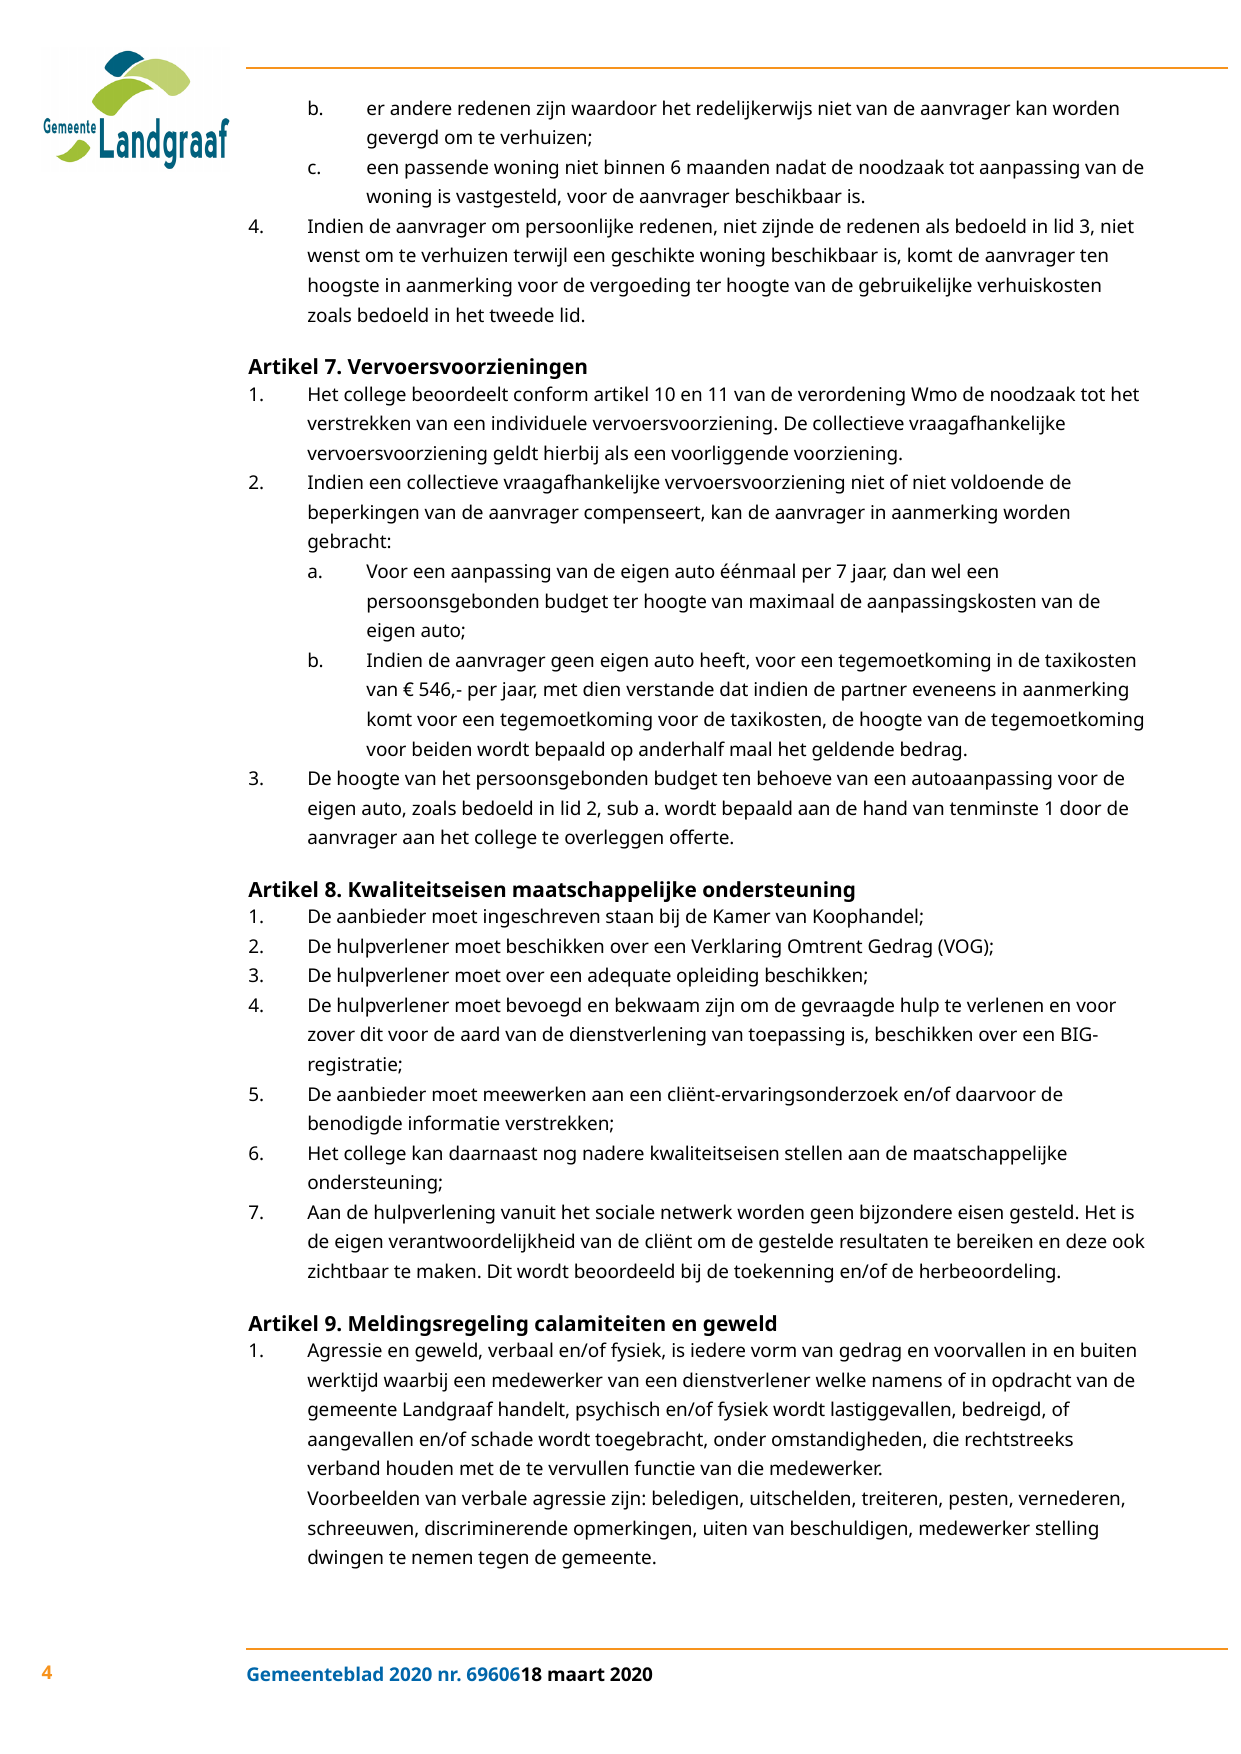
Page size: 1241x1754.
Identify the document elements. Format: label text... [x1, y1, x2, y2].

list Indien de aanvrager geen eigen auto heeft, voor een tegemoetkoming in de taxikosten van € 546,- per jaar, met dien verstande dat indien de partner eveneens in aanmerking komt voor een tegemoetkoming voor de taxikosten, de hoogte van de tegemoetkoming voor beiden wordt bepaald op anderhalf maal het geldende bedrag. [307, 647, 1152, 761]
list Aan de hulpverlening vanuit het sociale netwerk worden geen bijzondere eisen gesteld. Het is de eigen verantwoordelijkheid van de cliënt om de gestelde resultaten te bereiken en deze ook zichtbaar te maken. Dit wordt beoordeeld bij de toekenning en/of de herbeoordeling. [248, 1199, 1152, 1284]
list er andere redenen zijn waardoor het redelijkerwijs niet van de aanvrager kan worden gevergd om te verhuizen; [307, 95, 1152, 150]
list Indien de aanvrager om persoonlijke redenen, niet zijnde de redenen als bedoeld in lid 3, niet wenst om te verhuizen terwijl een geschikte woning beschikbaar is, komt de aanvrager ten hoogste in aanmerking voor de vergoeding ter hoogte van de gebruikelijke verhuiskosten zoals bedoeld in het tweede lid. [248, 213, 1152, 328]
list De hulpverlener moet over een adequate opleiding beschikken; [248, 962, 1152, 988]
list een passende woning niet binnen 6 maanden nadat de noodzaak tot aanpassing van de woning is vastgesteld, voor de aanvrager beschikbaar is. [307, 154, 1152, 209]
list De hulpverlener moet bevoegd en bekwaam zijn om de gevraagde hulp te verlenen en voor zover dit voor de aard van de dienstverlening van toepassing is, beschikken over een BIG- registratie; [248, 992, 1152, 1077]
list Het college kan daarnaast nog nadere kwaliteitseisen stellen aan de maatschappelijke ondersteuning; [248, 1140, 1152, 1195]
list De hoogte van het persoonsgebonden budget ten behoeve van een autoaanpassing voor de eigen auto, zoals bedoeld in lid 2, sub a. wordt bepaald aan de hand van tenminste 1 door de aanvrager aan het college te overleggen offerte. [248, 765, 1152, 850]
picture [41, 47, 231, 172]
list Voorbeelden van verbale agressie zijn: beledigen, uitschelden, treiteren, pesten, vernederen, schreeuwen, discriminerende opmerkingen, uiten van beschuldigen, medewerker stelling dwingen te nemen tegen de gemeente. [248, 1485, 1152, 1570]
list Het college beoordeelt conform artikel 10 en 11 van de verordening Wmo de noodzaak tot het verstrekken van een individuele vervoersvoorziening. De collectieve vraagafhankelijke vervoersvoorziening geldt hierbij als een voorliggende voorziening. [248, 381, 1152, 466]
list De aanbieder moet ingeschreven staan bij de Kamer van Koophandel; [248, 903, 1152, 929]
text Artikel 8. Kwaliteitseisen maatschappelijke ondersteuning [248, 875, 1152, 903]
text Artikel 7. Vervoersvoorzieningen [248, 352, 1152, 381]
list De aanbieder moet meewerken aan een cliënt-ervaringsonderzoek en/of daarvoor de benodigde informatie verstrekken; [248, 1081, 1152, 1136]
list Agressie en geweld, verbaal en/of fysiek, is iedere vorm van gedrag en voorvallen in en buiten werktijd waarbij een medewerker van een dienstverlener welke namens of in opdracht van de gemeente Landgraaf handelt, psychisch en/of fysiek wordt lastiggevallen, bedreigd, of aangevallen en/of schade wordt toegebracht, onder omstandigheden, die rechtstreeks verband houden met de te vervullen functie van die medewerker. [248, 1337, 1152, 1481]
list Indien een collectieve vraagafhankelijke vervoersvoorziening niet of niet voldoende de beperkingen van de aanvrager compenseert, kan de aanvrager in aanmerking worden gebracht: [248, 469, 1152, 554]
list Voor een aanpassing van de eigen auto éénmaal per 7 jaar, dan wel een persoonsgebonden budget ter hoogte van maximaal de aanpassingskosten van de eigen auto; [307, 558, 1152, 643]
text Artikel 9. Meldingsregeling calamiteiten en geweld [248, 1309, 1152, 1337]
list De hulpverlener moet beschikken over een Verklaring Omtrent Gedrag (VOG); [248, 933, 1152, 959]
